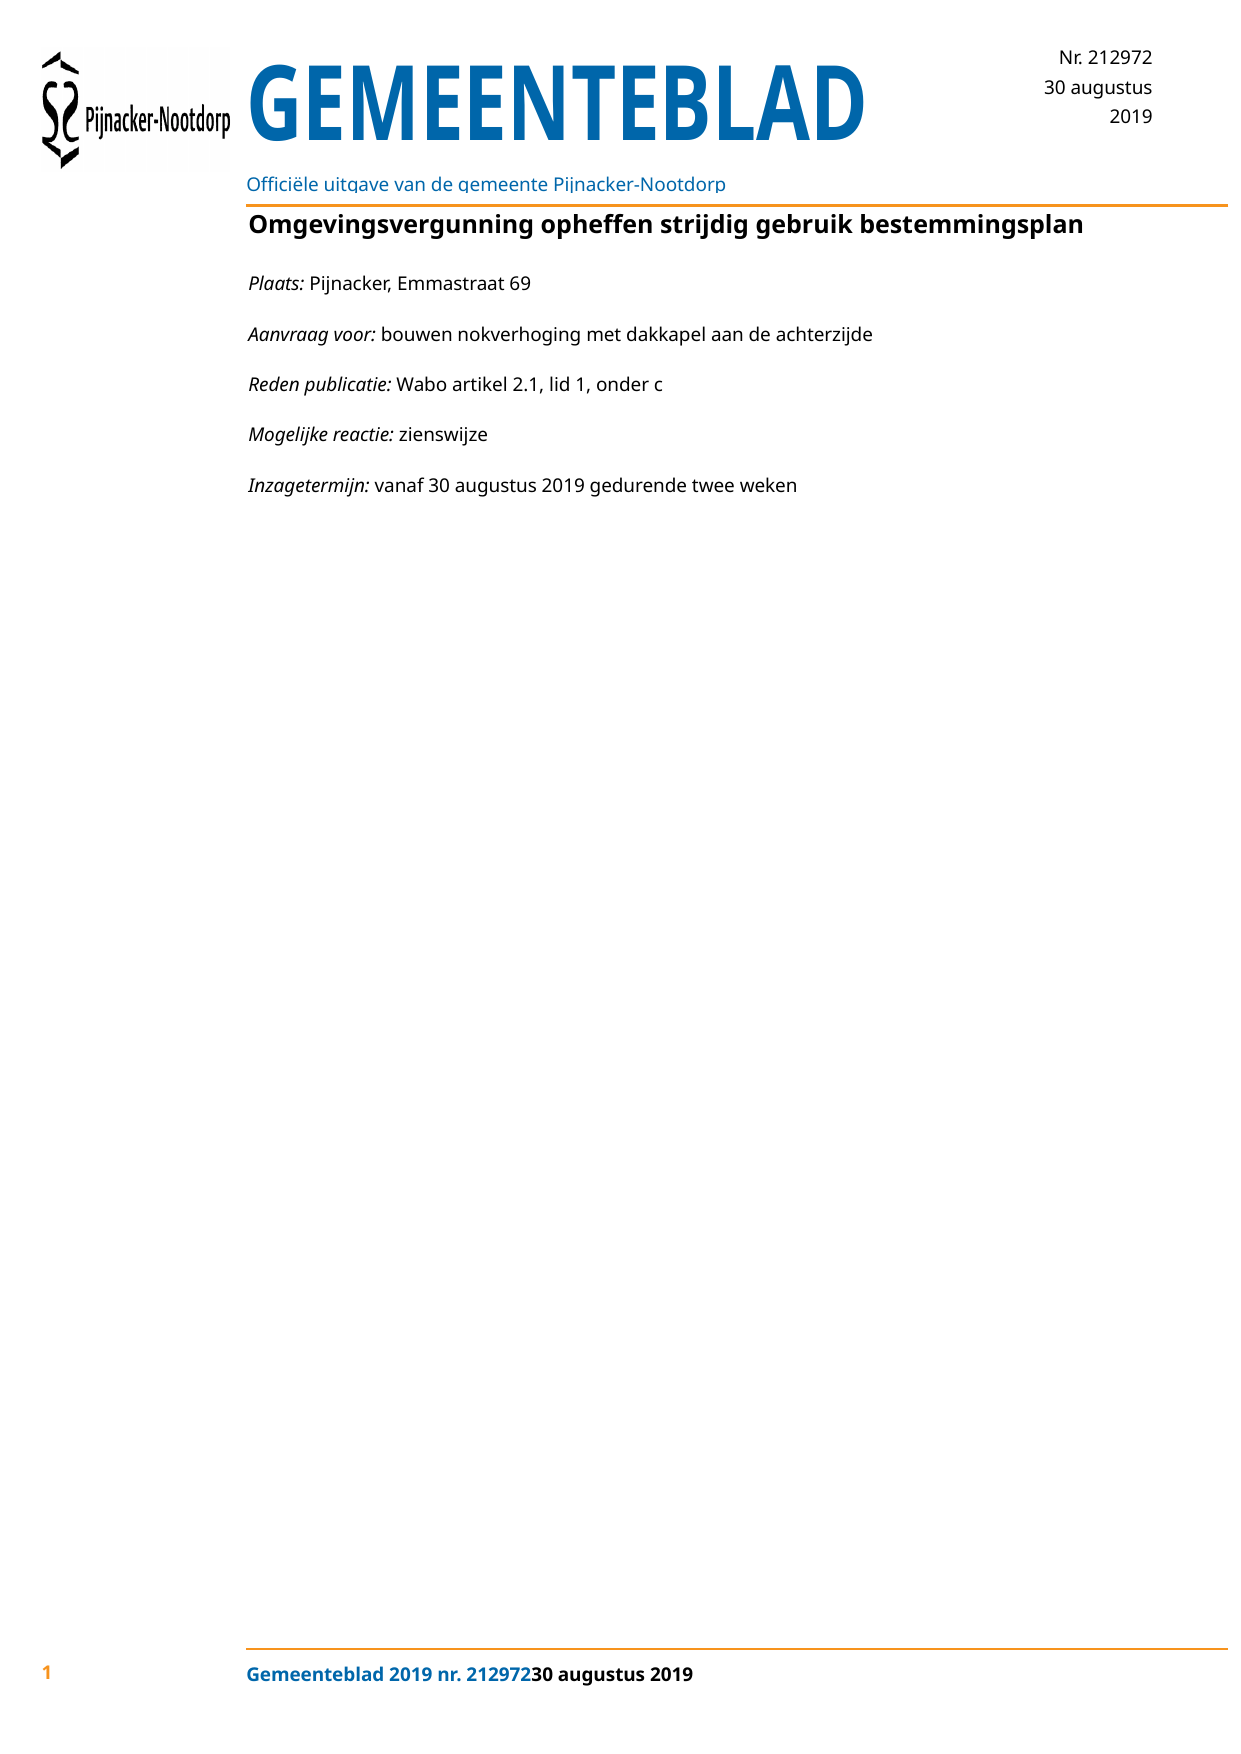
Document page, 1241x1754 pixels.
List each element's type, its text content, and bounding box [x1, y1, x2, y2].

text Plaats: Pijnacker, Emmastraat 69 [248, 270, 1152, 296]
text Mogelijke reactie: zienswijze [248, 422, 1152, 447]
text Omgevingsvergunning opheffen strijdig gebruik bestemmingsplan [248, 207, 1152, 241]
text Reden publicatie: Wabo artikel 2.1, lid 1, onder c [248, 371, 1152, 397]
picture [41, 47, 231, 172]
text Aanvraag voor: bouwen nokverhoging met dakkapel aan de achterzijde [248, 321, 1152, 346]
text Inzagetermijn: vanaf 30 augustus 2019 gedurende twee weken [248, 472, 1152, 498]
